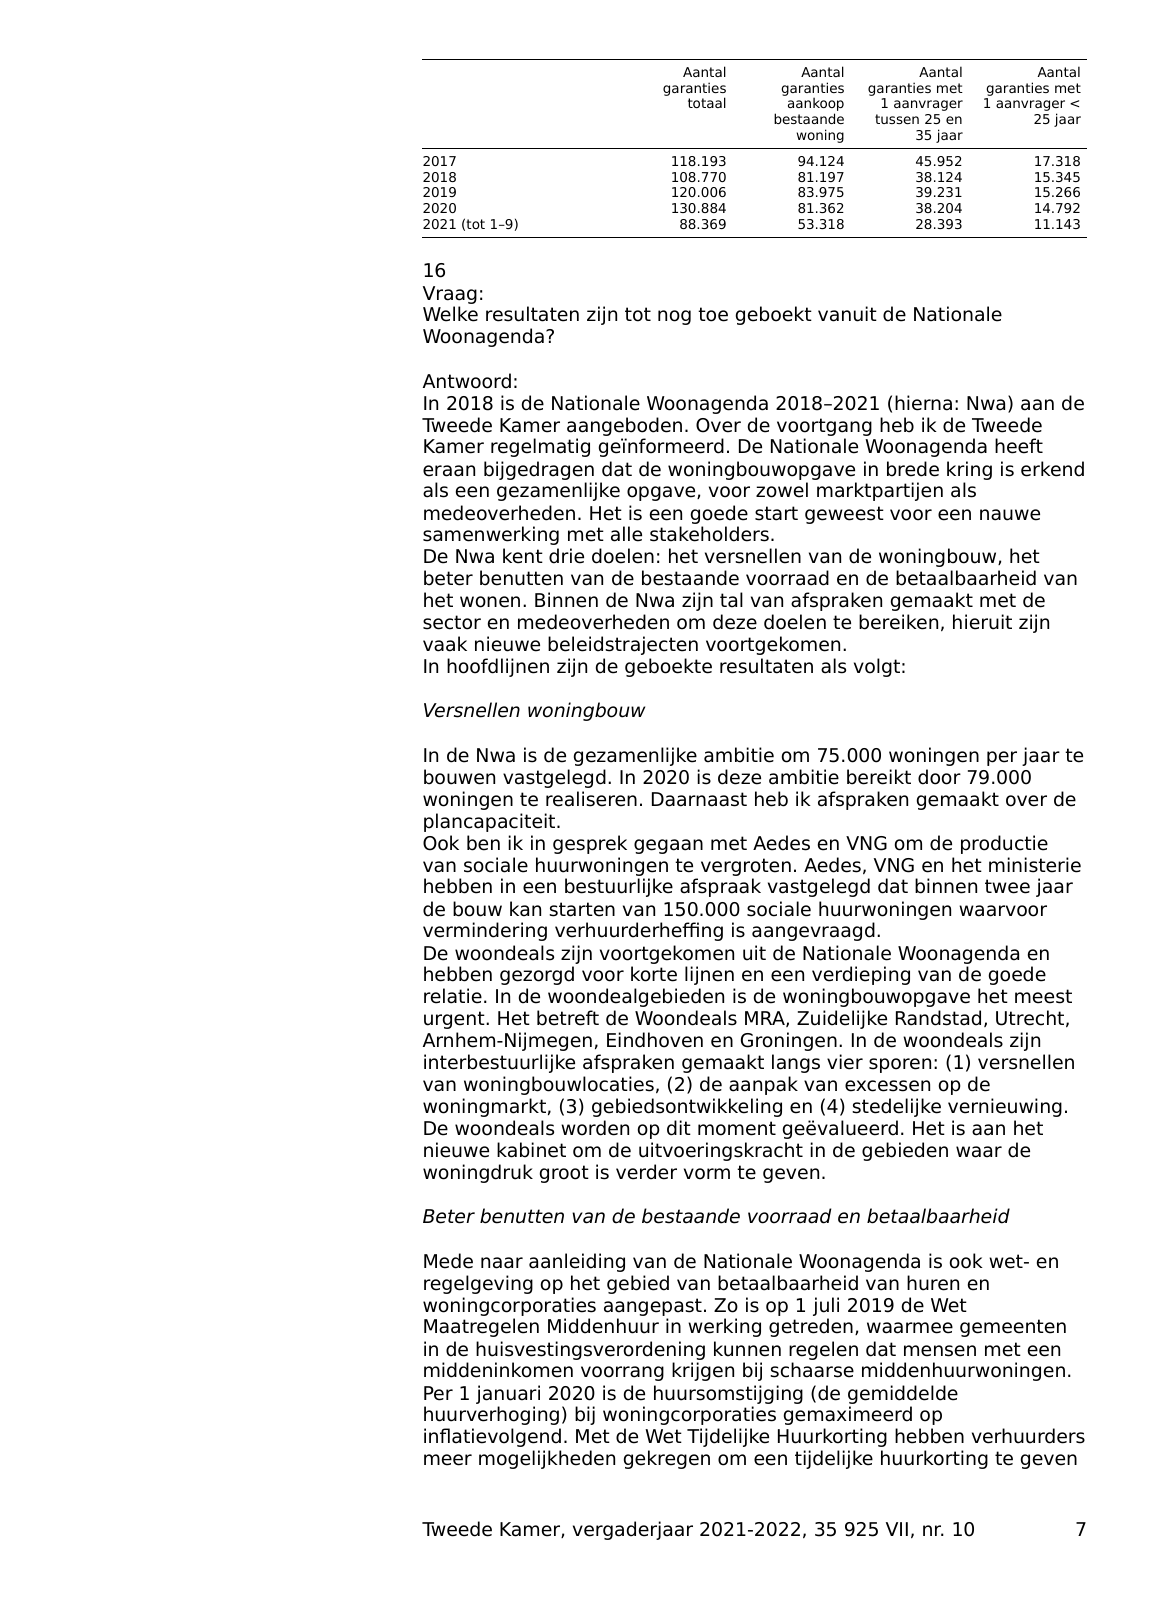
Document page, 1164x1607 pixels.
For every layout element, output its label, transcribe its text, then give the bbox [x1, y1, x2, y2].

text De woondeals zijn voortgekomen uit de Nationale Woonagenda en hebben gezorgd voor korte lijnen en een verdieping van de goede relatie. In de woondealgebieden is de woningbouwopgave het meest urgent. Het betreft de Woondeals MRA, Zuidelijke Randstad, Utrecht, Arnhem-Nijmegen, Eindhoven en Groningen. In de woondeals zijn interbestuurlijke afspraken gemaakt langs vier sporen: (1) versnellen van woningbouwlocaties, (2) de aanpak van excessen op de woningmarkt, (3) gebiedsontwikkeling en (4) stedelijke vernieuwing. De woondeals worden op dit moment geëvalueerd. Het is aan het nieuwe kabinet om de uitvoeringskracht in de gebieden waar de woningdruk groot is verder vorm te geven. [422, 942, 1087, 1184]
table_cell 94.124 [732, 149, 850, 169]
table_header Aantal garanties aankoop bestaande woning [732, 60, 850, 148]
text Vraag: [422, 282, 1087, 304]
table_cell 28.393 [850, 217, 968, 237]
table_cell 38.204 [850, 201, 968, 217]
table_cell 38.124 [850, 170, 968, 185]
text 16 [422, 260, 1087, 282]
table_cell 120.006 [614, 185, 732, 201]
text In de Nwa is de gezamenlijke ambitie om 75.000 woningen per jaar te bouwen vastgelegd. In 2020 is deze ambitie bereikt door 79.000 woningen te realiseren. Daarnaast heb ik afspraken gemaakt over de plancapaciteit. [422, 744, 1087, 832]
table_cell 118.193 [614, 149, 732, 169]
table_cell 15.345 [969, 170, 1087, 185]
subtitle Beter benutten van de bestaande voorraad en betaalbaarheid [422, 1206, 1087, 1228]
table_cell 15.266 [969, 185, 1087, 201]
table_cell 39.231 [850, 185, 968, 201]
table_header [422, 60, 614, 148]
subtitle Versnellen woningbouw [422, 700, 1087, 722]
text Welke resultaten zijn tot nog toe geboekt vanuit de Nationale Woonagenda? [422, 304, 1087, 348]
table_cell 2021 (tot 1–9) [422, 217, 614, 237]
text In hoofdlijnen zijn de geboekte resultaten als volgt: [422, 656, 1087, 678]
text Ook ben ik in gesprek gegaan met Aedes en VNG om de productie van sociale huurwoningen te vergroten. Aedes, VNG en het ministerie hebben in een bestuurlijke afspraak vastgelegd dat binnen twee jaar de bouw kan starten van 150.000 sociale huurwoningen waarvoor vermindering verhuurderheffing is aangevraagd. [422, 832, 1087, 942]
table_header Aantal garanties met 1 aanvrager < 25 jaar [969, 60, 1087, 148]
table_cell 2017 [422, 149, 614, 169]
table_cell 2018 [422, 170, 614, 185]
table_cell 2020 [422, 201, 614, 217]
table_cell 108.770 [614, 170, 732, 185]
table_cell 17.318 [969, 149, 1087, 169]
text De Nwa kent drie doelen: het versnellen van de woningbouw, het beter benutten van de bestaande voorraad en de betaalbaarheid van het wonen. Binnen de Nwa zijn tal van afspraken gemaakt met de sector en medeoverheden om deze doelen te bereiken, hieruit zijn vaak nieuwe beleidstrajecten voortgekomen. [422, 546, 1087, 656]
table_header Aantal garanties totaal [614, 60, 732, 148]
table_cell 2019 [422, 185, 614, 201]
text In 2018 is de Nationale Woonagenda 2018–2021 (hierna: Nwa) aan de Tweede Kamer aangeboden. Over de voortgang heb ik de Tweede Kamer regelmatig geïnformeerd. De Nationale Woonagenda heeft eraan bijgedragen dat de woningbouwopgave in brede kring is erkend als een gezamenlijke opgave, voor zowel marktpartijen als medeoverheden. Het is een goede start geweest voor een nauwe samenwerking met alle stakeholders. [422, 392, 1087, 546]
table_cell 81.362 [732, 201, 850, 217]
text Antwoord: [422, 371, 1087, 392]
table_cell 81.197 [732, 170, 850, 185]
table_cell 53.318 [732, 217, 850, 237]
table_cell 130.884 [614, 201, 732, 217]
table_header Aantal garanties met 1 aanvrager tussen 25 en 35 jaar [850, 60, 968, 148]
table_cell 11.143 [969, 217, 1087, 237]
table_cell 14.792 [969, 201, 1087, 217]
table_cell 83.975 [732, 185, 850, 201]
table_cell 88.369 [614, 217, 732, 237]
table_cell 45.952 [850, 149, 968, 169]
text Mede naar aanleiding van de Nationale Woonagenda is ook wet- en regelgeving op het gebied van betaalbaarheid van huren en woningcorporaties aangepast. Zo is op 1 juli 2019 de Wet Maatregelen Middenhuur in werking getreden, waarmee gemeenten in de huisvestingsverordening kunnen regelen dat mensen met een middeninkomen voorrang krijgen bij schaarse middenhuurwoningen. Per 1 januari 2020 is de huursomstijging (de gemiddelde huurverhoging) bij woningcorporaties gemaximeerd op inflatievolgend. Met de Wet Tijdelijke Huurkorting hebben verhuurders meer mogelijkheden gekregen om een tijdelijke huurkorting te geven [422, 1251, 1087, 1470]
